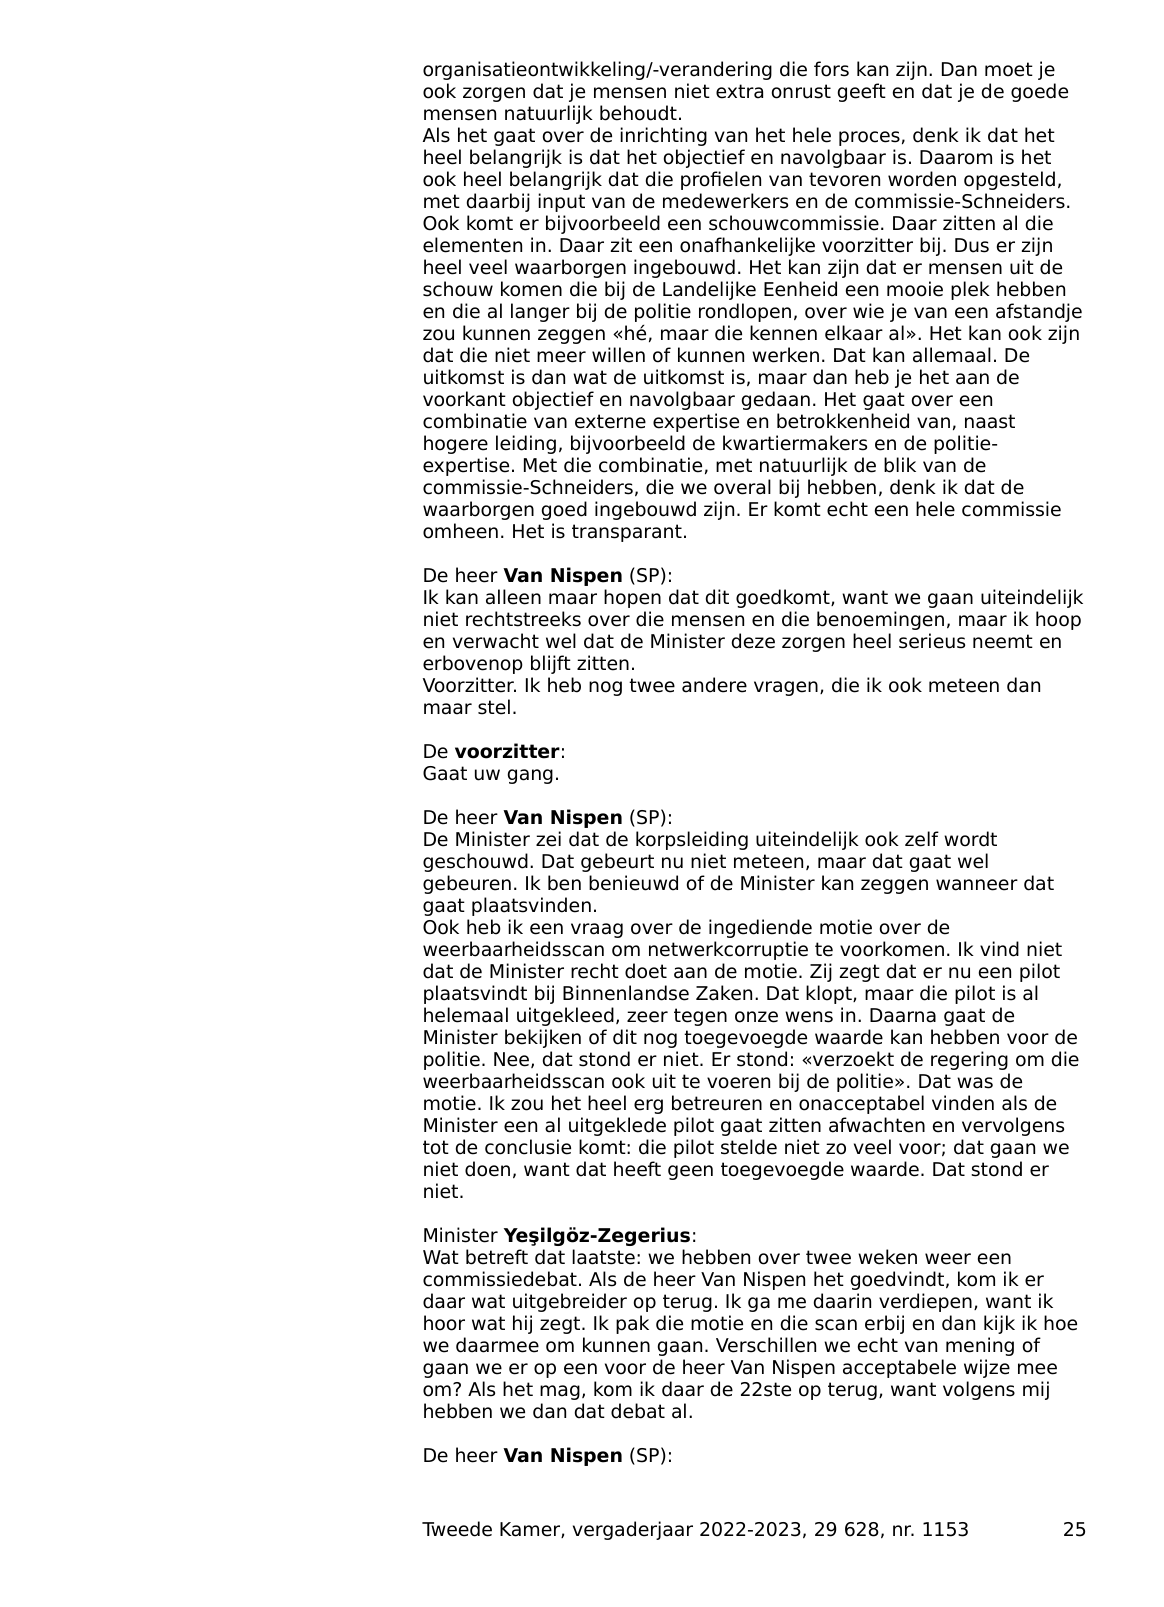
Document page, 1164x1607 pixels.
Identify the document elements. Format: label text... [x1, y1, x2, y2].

text Ik kan alleen maar hopen dat dit goedkomt, want we gaan uiteindelijk niet rechtstreeks over die mensen en die benoemingen, maar ik hoop en verwacht wel dat de Minister deze zorgen heel serieus neemt en erbovenop blijft zitten. [422, 587, 1087, 675]
text Als het gaat over de inrichting van het hele proces, denk ik dat het heel belangrijk is dat het objectief en navolgbaar is. Daarom is het ook heel belangrijk dat die profielen van tevoren worden opgesteld, met daarbij input van de medewerkers en de commissie-Schneiders. Ook komt er bijvoorbeeld een schouwcommissie. Daar zitten al die elementen in. Daar zit een onafhankelijke voorzitter bij. Dus er zijn heel veel waarborgen ingebouwd. Het kan zijn dat er mensen uit de schouw komen die bij de Landelijke Eenheid een mooie plek hebben en die al langer bij de politie rondlopen, over wie je van een afstandje zou kunnen zeggen «hé, maar die kennen elkaar al». Het kan ook zijn dat die niet meer willen of kunnen werken. Dat kan allemaal. De uitkomst is dan wat de uitkomst is, maar dan heb je het aan de voorkant objectief en navolgbaar gedaan. Het gaat over een combinatie van externe expertise en betrokkenheid van, naast hogere leiding, bijvoorbeeld de kwartiermakers en de politie-expertise. Met die combinatie, met natuurlijk de blik van de commissie-Schneiders, die we overal bij hebben, denk ik dat de waarborgen goed ingebouwd zijn. Er komt echt een hele commissie omheen. Het is transparant. [422, 125, 1087, 543]
text De Minister zei dat de korpsleiding uiteindelijk ook zelf wordt geschouwd. Dat gebeurt nu niet meteen, maar dat gaat wel gebeuren. Ik ben benieuwd of de Minister kan zeggen wanneer dat gaat plaatsvinden. [422, 829, 1087, 917]
text De heer Van Nispen (SP): [422, 565, 1087, 587]
text Gaat uw gang. [422, 763, 1087, 785]
text Minister Yeşilgöz-Zegerius: [422, 1225, 1087, 1247]
text De heer Van Nispen (SP): [422, 1445, 1087, 1467]
text Ook heb ik een vraag over de ingediende motie over de weerbaarheidsscan om netwerkcorruptie te voorkomen. Ik vind niet dat de Minister recht doet aan de motie. Zij zegt dat er nu een pilot plaatsvindt bij Binnenlandse Zaken. Dat klopt, maar die pilot is al helemaal uitgekleed, zeer tegen onze wens in. Daarna gaat de Minister bekijken of dit nog toegevoegde waarde kan hebben voor de politie. Nee, dat stond er niet. Er stond: «verzoekt de regering om die weerbaarheidsscan ook uit te voeren bij de politie». Dat was de motie. Ik zou het heel erg betreuren en onacceptabel vinden als de Minister een al uitgeklede pilot gaat zitten afwachten en vervolgens tot de conclusie komt: die pilot stelde niet zo veel voor; dat gaan we niet doen, want dat heeft geen toegevoegde waarde. Dat stond er niet. [422, 917, 1087, 1203]
text Wat betreft dat laatste: we hebben over twee weken weer een commissiedebat. Als de heer Van Nispen het goedvindt, kom ik er daar wat uitgebreider op terug. Ik ga me daarin verdiepen, want ik hoor wat hij zegt. Ik pak die motie en die scan erbij en dan kijk ik hoe we daarmee om kunnen gaan. Verschillen we echt van mening of gaan we er op een voor de heer Van Nispen acceptabele wijze mee om? Als het mag, kom ik daar de 22ste op terug, want volgens mij hebben we dan dat debat al. [422, 1247, 1087, 1423]
text De heer Van Nispen (SP): [422, 807, 1087, 829]
text De voorzitter: [422, 741, 1087, 763]
text Voorzitter. Ik heb nog twee andere vragen, die ik ook meteen dan maar stel. [422, 675, 1087, 719]
text organisatieontwikkeling/-verandering die fors kan zijn. Dan moet je ook zorgen dat je mensen niet extra onrust geeft en dat je de goede mensen natuurlijk behoudt. [422, 59, 1087, 125]
